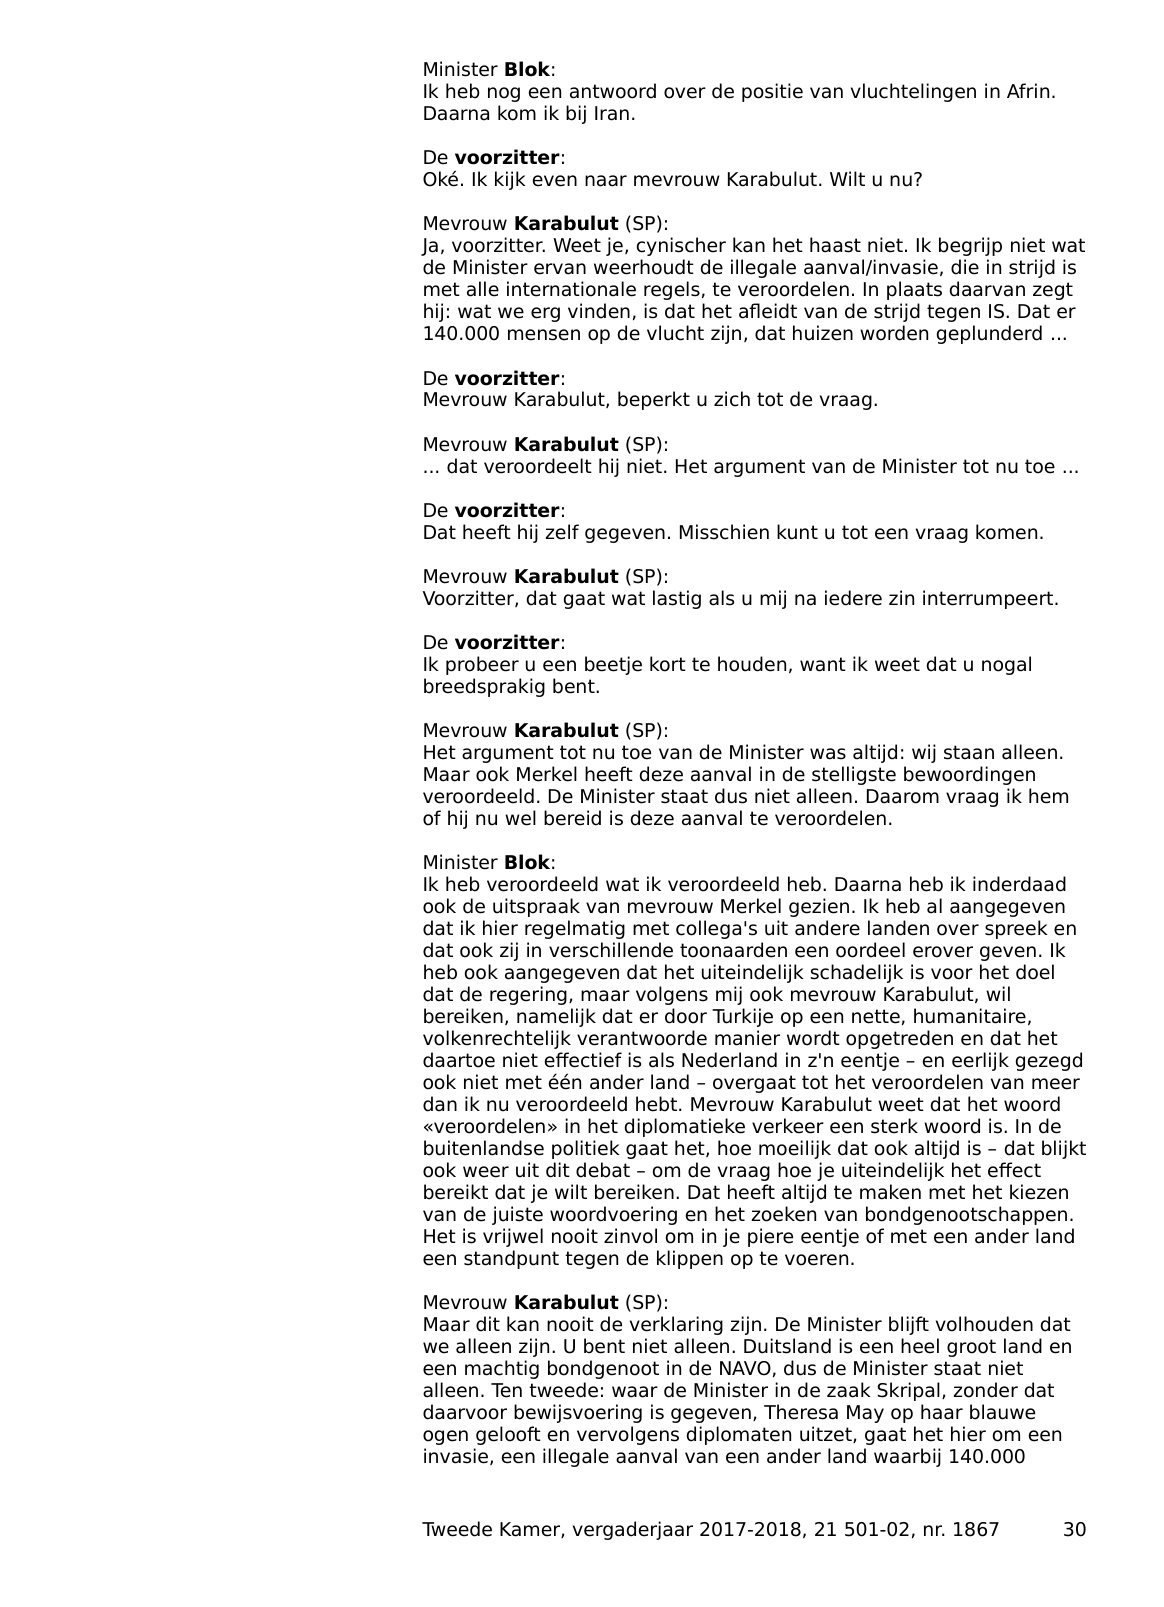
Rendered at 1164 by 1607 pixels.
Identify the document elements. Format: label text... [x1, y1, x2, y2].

text De voorzitter: [422, 500, 1087, 522]
text Ik heb veroordeeld wat ik veroordeeld heb. Daarna heb ik inderdaad ook de uitspraak van mevrouw Merkel gezien. Ik heb al aangegeven dat ik hier regelmatig met collega's uit andere landen over spreek en dat ook zij in verschillende toonaarden een oordeel erover geven. Ik heb ook aangegeven dat het uiteindelijk schadelijk is voor het doel dat de regering, maar volgens mij ook mevrouw Karabulut, wil bereiken, namelijk dat er door Turkije op een nette, humanitaire, volkenrechtelijk verantwoorde manier wordt opgetreden en dat het daartoe niet effectief is als Nederland in z'n eentje – en eerlijk gezegd ook niet met één ander land – overgaat tot het veroordelen van meer dan ik nu veroordeeld hebt. Mevrouw Karabulut weet dat het woord «veroordelen» in het diplomatieke verkeer een sterk woord is. In de buitenlandse politiek gaat het, hoe moeilijk dat ook altijd is – dat blijkt ook weer uit dit debat – om de vraag hoe je uiteindelijk het effect bereikt dat je wilt bereiken. Dat heeft altijd te maken met het kiezen van de juiste woordvoering en het zoeken van bondgenootschappen. Het is vrijwel nooit zinvol om in je piere eentje of met een ander land een standpunt tegen de klippen op te voeren. [422, 874, 1087, 1270]
text Ja, voorzitter. Weet je, cynischer kan het haast niet. Ik begrijp niet wat de Minister ervan weerhoudt de illegale aanval/invasie, die in strijd is met alle internationale regels, te veroordelen. In plaats daarvan zegt hij: wat we erg vinden, is dat het afleidt van de strijd tegen IS. Dat er 140.000 mensen op de vlucht zijn, dat huizen worden geplunderd ... [422, 235, 1087, 345]
text Minister Blok: [422, 852, 1087, 874]
text Minister Blok: [422, 59, 1087, 81]
text Maar dit kan nooit de verklaring zijn. De Minister blijft volhouden dat we alleen zijn. U bent niet alleen. Duitsland is een heel groot land en een machtig bondgenoot in de NAVO, dus de Minister staat niet alleen. Ten tweede: waar de Minister in de zaak Skripal, zonder dat daarvoor bewijsvoering is gegeven, Theresa May op haar blauwe ogen gelooft en vervolgens diplomaten uitzet, gaat het hier om een invasie, een illegale aanval van een ander land waarbij 140.000 [422, 1314, 1087, 1468]
text De voorzitter: [422, 367, 1087, 389]
text Mevrouw Karabulut (SP): [422, 1292, 1087, 1314]
text Mevrouw Karabulut (SP): [422, 213, 1087, 235]
text De voorzitter: [422, 147, 1087, 169]
text Het argument tot nu toe van de Minister was altijd: wij staan alleen. Maar ook Merkel heeft deze aanval in de stelligste bewoordingen veroordeeld. De Minister staat dus niet alleen. Daarom vraag ik hem of hij nu wel bereid is deze aanval te veroordelen. [422, 742, 1087, 830]
text ... dat veroordeelt hij niet. Het argument van de Minister tot nu toe ... [422, 456, 1087, 477]
text Voorzitter, dat gaat wat lastig als u mij na iedere zin interrumpeert. [422, 588, 1087, 610]
text Oké. Ik kijk even naar mevrouw Karabulut. Wilt u nu? [422, 169, 1087, 191]
text Dat heeft hij zelf gegeven. Misschien kunt u tot een vraag komen. [422, 522, 1087, 544]
text Mevrouw Karabulut (SP): [422, 566, 1087, 588]
text Ik probeer u een beetje kort te houden, want ik weet dat u nogal breedsprakig bent. [422, 654, 1087, 698]
text De voorzitter: [422, 632, 1087, 654]
text Mevrouw Karabulut (SP): [422, 720, 1087, 742]
text Mevrouw Karabulut, beperkt u zich tot de vraag. [422, 389, 1087, 411]
text Mevrouw Karabulut (SP): [422, 433, 1087, 456]
text Ik heb nog een antwoord over de positie van vluchtelingen in Afrin. Daarna kom ik bij Iran. [422, 81, 1087, 125]
